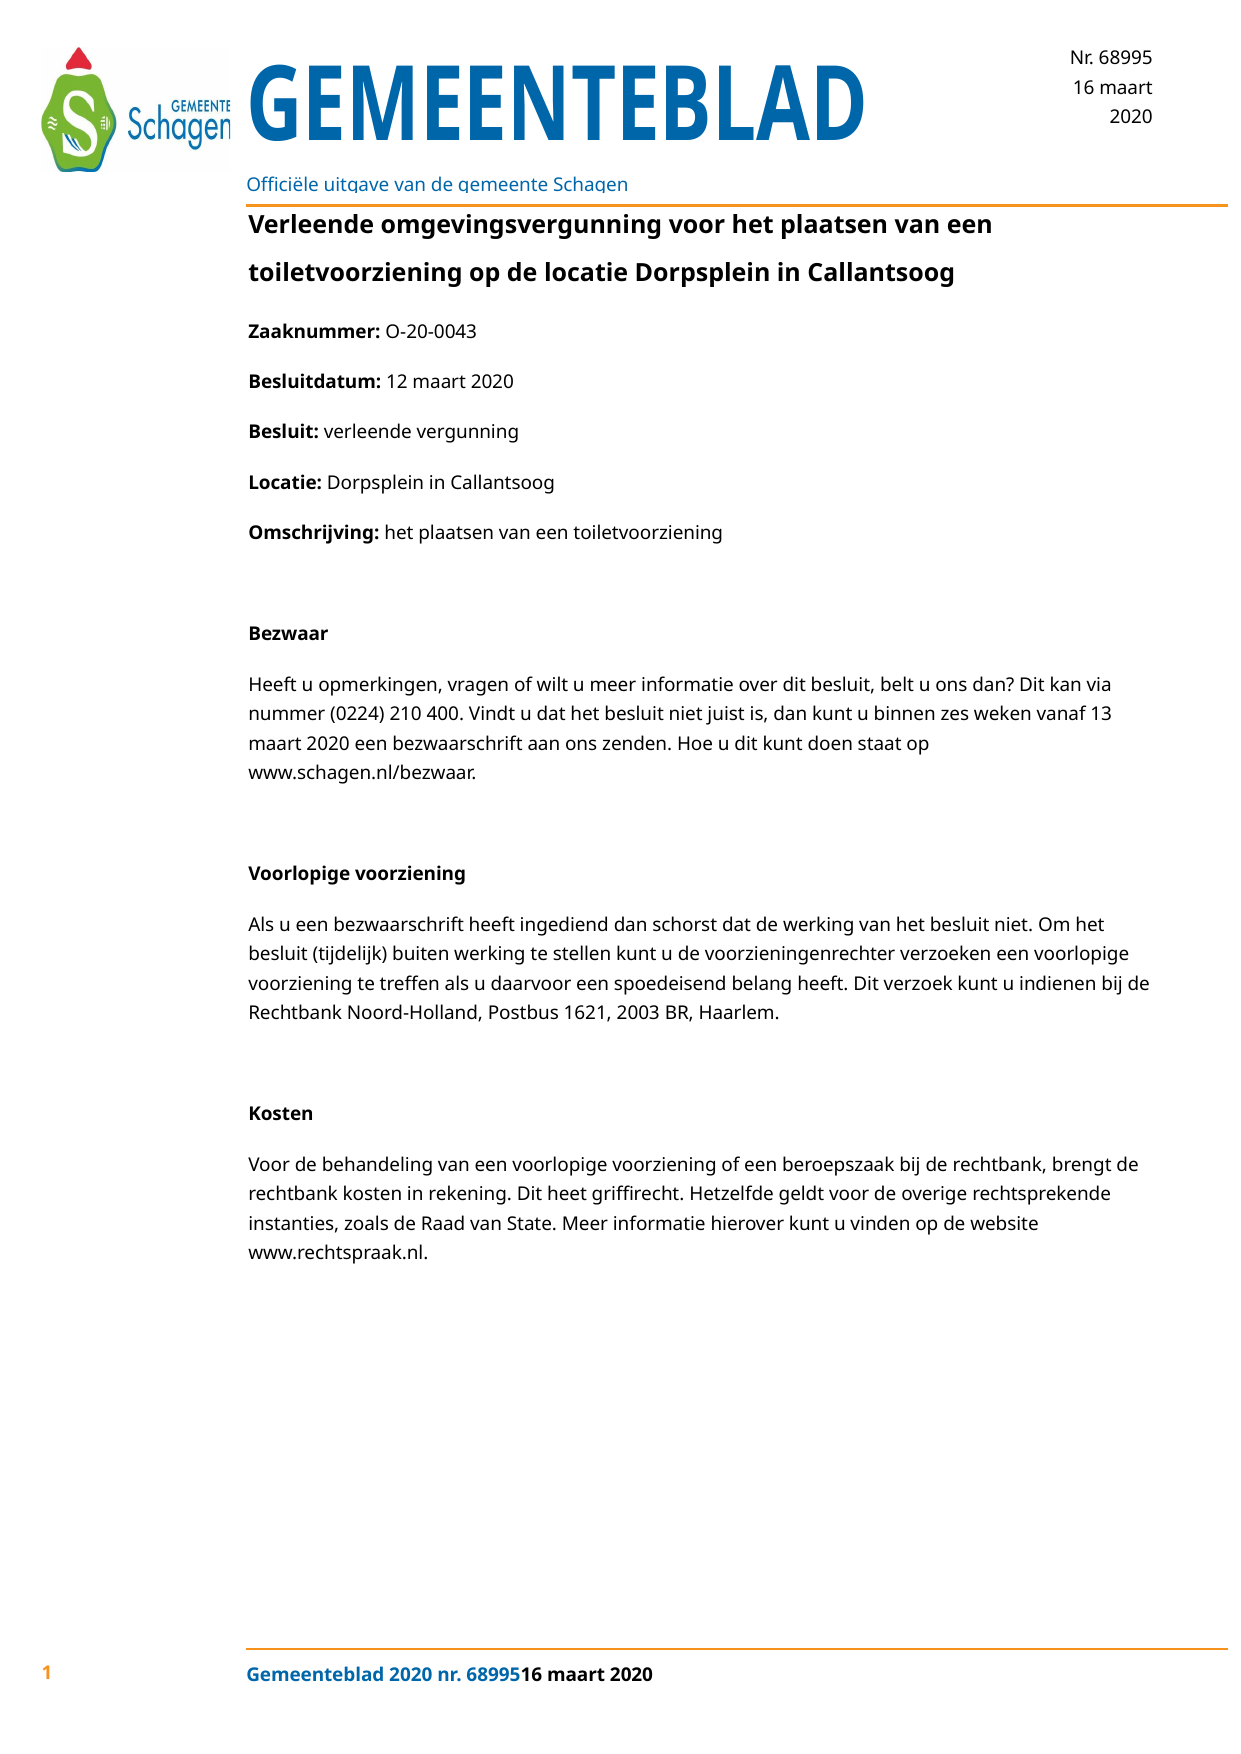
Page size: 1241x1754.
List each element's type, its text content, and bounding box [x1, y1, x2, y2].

text Voorlopige voorziening [248, 860, 1152, 886]
text Omschrijving: het plaatsen van een toiletvoorziening [248, 519, 1152, 545]
text Besluit: verleende vergunning [248, 419, 1152, 444]
text Locatie: Dorpsplein in Callantsoog [248, 469, 1152, 495]
text Als u een bezwaarschrift heeft ingediend dan schorst dat de werking van het besluit niet. Om het besluit (tijdelijk) buiten werking te stellen kunt u de voorzieningenrechter verzoeken een voorlopige voorziening te treffen als u daarvoor een spoedeisend belang heeft. Dit verzoek kunt u indienen bij de Rechtbank Noord-Holland, Postbus 1621, 2003 BR, Haarlem. [248, 911, 1152, 1025]
text Bezwaar [248, 620, 1152, 646]
text Kosten [248, 1100, 1152, 1126]
text Zaaknummer: O-20-0043 [248, 318, 1152, 344]
text Verleende omgevingsvergunning voor het plaatsen van een toiletvoorziening op de locatie Dorpsplein in Callantsoog [248, 207, 1152, 288]
picture [41, 47, 231, 172]
text Heeft u opmerkingen, vragen of wilt u meer informatie over dit besluit, belt u ons dan? Dit kan via nummer (0224) 210 400. Vindt u dat het besluit niet juist is, dan kunt u binnen zes weken vanaf 13 maart 2020 een bezwaarschrift aan ons zenden. Hoe u dit kunt doen staat op www.schagen.nl/bezwaar. [248, 671, 1152, 785]
text Voor de behandeling van een voorlopige voorziening of een beroepszaak bij de rechtbank, brengt de rechtbank kosten in rekening. Dit heet griffirecht. Hetzelfde geldt voor de overige rechtsprekende instanties, zoals de Raad van State. Meer informatie hierover kunt u vinden op de website www.rechtspraak.nl. [248, 1151, 1152, 1265]
text Besluitdatum: 12 maart 2020 [248, 368, 1152, 394]
